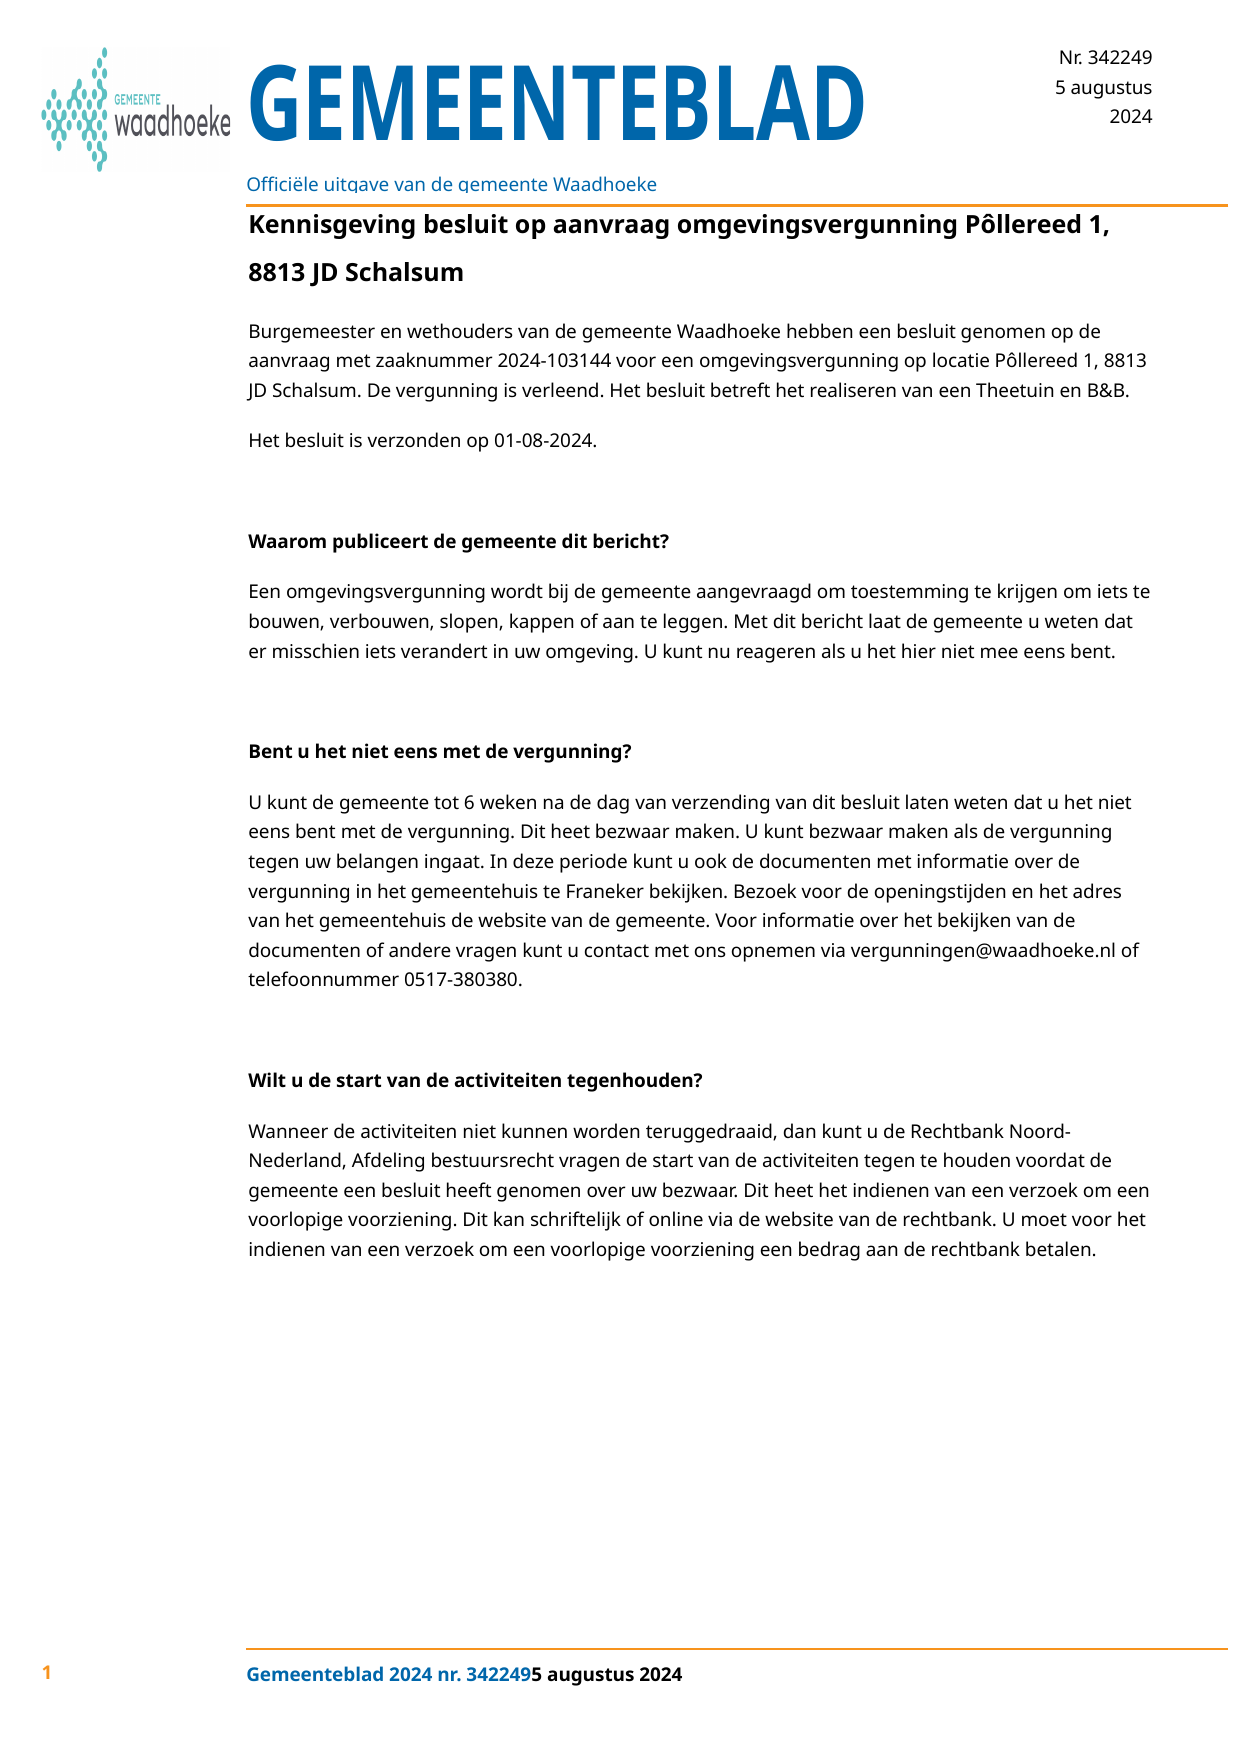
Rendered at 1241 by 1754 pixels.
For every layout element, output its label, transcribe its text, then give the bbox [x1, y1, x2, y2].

picture [41, 47, 231, 172]
text Wilt u de start van de activiteiten tegenhouden? [248, 1067, 1152, 1093]
text Een omgevingsvergunning wordt bij de gemeente aangevraagd om toestemming te krijgen om iets te bouwen, verbouwen, slopen, kappen of aan te leggen. Met dit bericht laat de gemeente u weten dat er misschien iets verandert in uw omgeving. U kunt nu reageren als u het hier niet mee eens bent. [248, 579, 1152, 664]
text Burgemeester en wethouders van de gemeente Waadhoeke hebben een besluit genomen op de aanvraag met zaaknummer 2024-103144 voor een omgevingsvergunning op locatie Pôllereed 1, 8813 JD Schalsum. De vergunning is verleend. Het besluit betreft het realiseren van een Theetuin en B&B. [248, 318, 1152, 403]
text U kunt de gemeente tot 6 weken na de dag van verzending van dit besluit laten weten dat u het niet eens bent met de vergunning. Dit heet bezwaar maken. U kunt bezwaar maken als de vergunning tegen uw belangen ingaat. In deze periode kunt u ook de documenten met informatie over de vergunning in het gemeentehuis te Franeker bekijken. Bezoek voor de openingstijden en het adres van het gemeentehuis de website van de gemeente. Voor informatie over het bekijken van de documenten of andere vragen kunt u contact met ons opnemen via vergunningen@waadhoeke.nl of telefoonnummer 0517-380380. [248, 789, 1152, 992]
text Bent u het niet eens met de vergunning? [248, 739, 1152, 764]
text Het besluit is verzonden op 01-08-2024. [248, 427, 1152, 453]
text Waarom publiceert de gemeente dit bericht? [248, 528, 1152, 554]
text Wanneer de activiteiten niet kunnen worden teruggedraaid, dan kunt u de Rechtbank Noord-Nederland, Afdeling bestuursrecht vragen de start van de activiteiten tegen te houden voordat de gemeente een besluit heeft genomen over uw bezwaar. Dit heet het indienen van een verzoek om een voorlopige voorziening. Dit kan schriftelijk of online via de website van de rechtbank. U moet voor het indienen van een verzoek om een voorlopige voorziening een bedrag aan de rechtbank betalen. [248, 1118, 1152, 1262]
text Kennisgeving besluit op aanvraag omgevingsvergunning Pôllereed 1, 8813 JD Schalsum [248, 207, 1152, 288]
